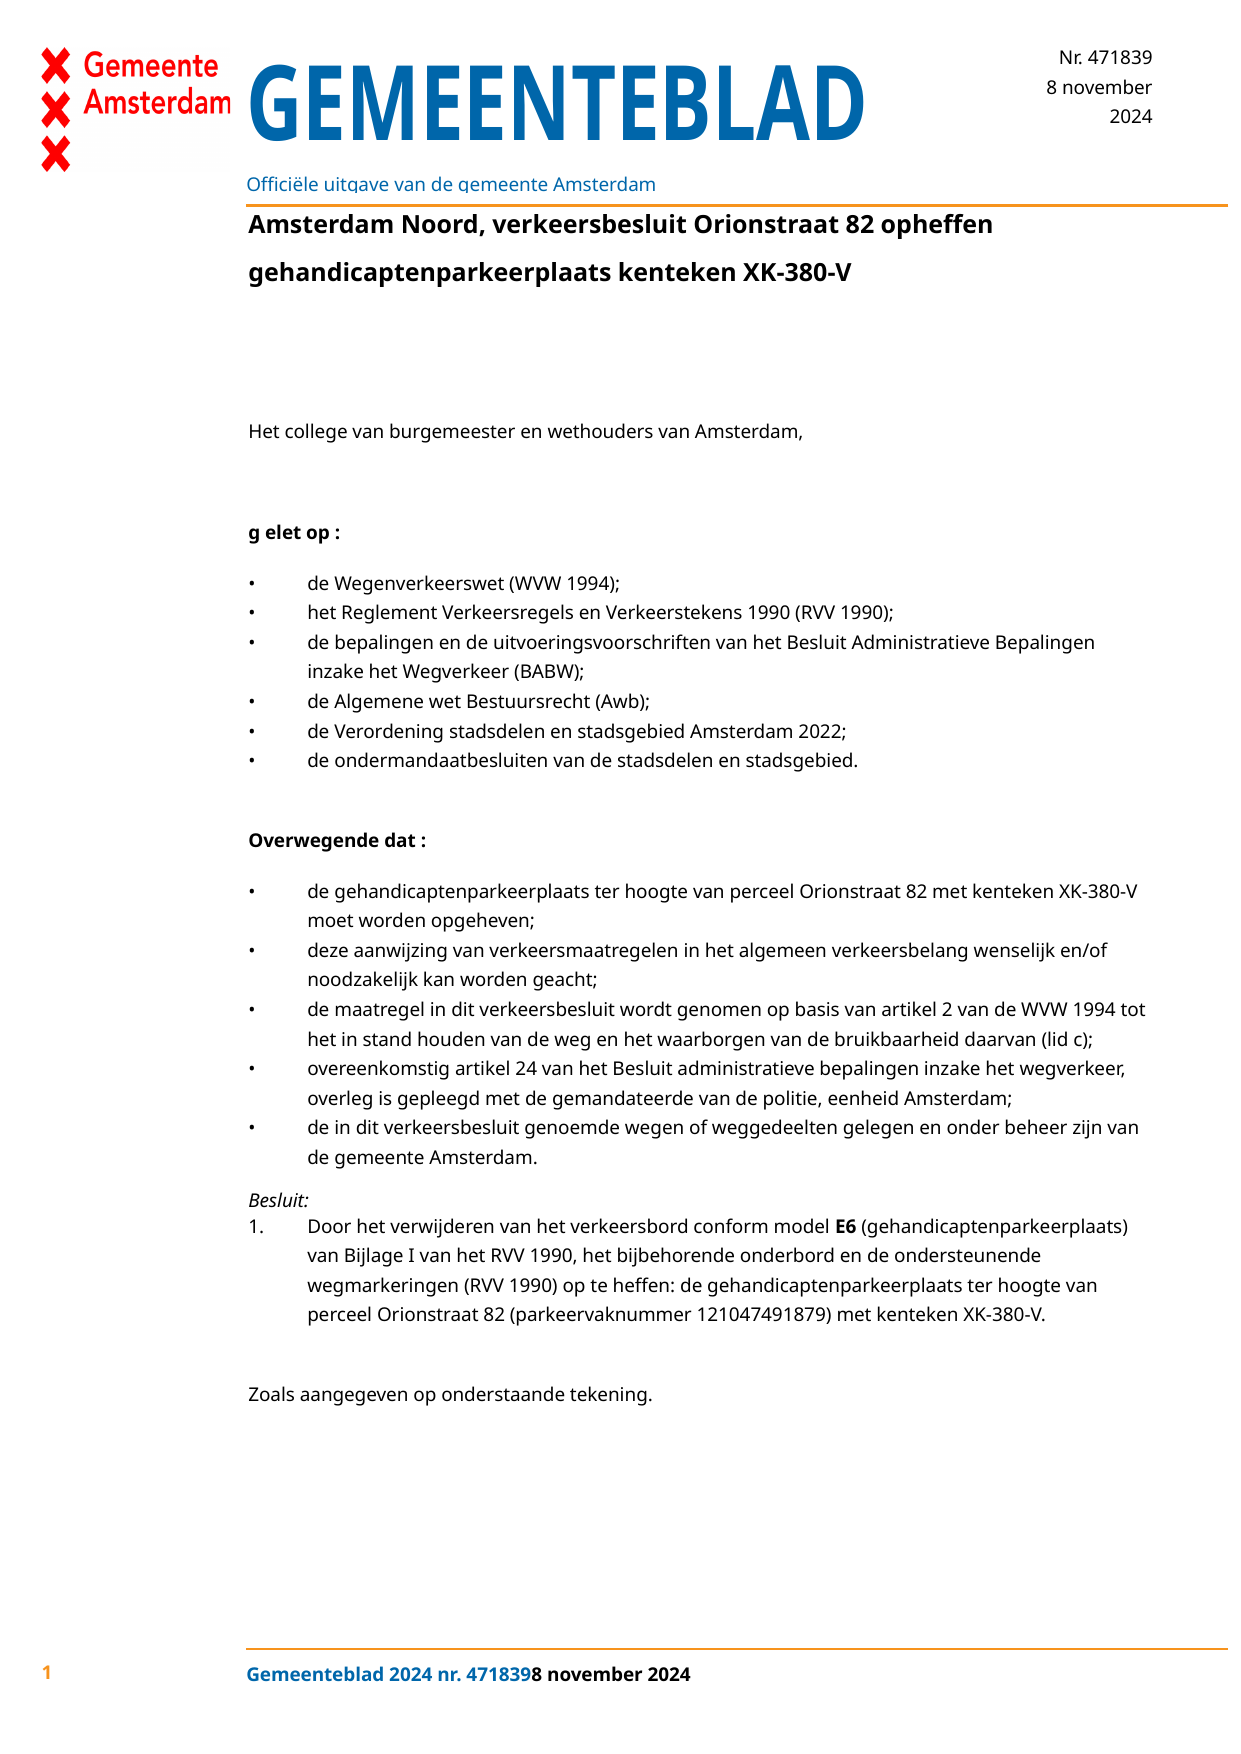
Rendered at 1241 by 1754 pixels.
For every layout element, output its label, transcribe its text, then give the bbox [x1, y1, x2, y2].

text Amsterdam Noord, verkeersbesluit Orionstraat 82 opheffen gehandicaptenparkeerplaats kenteken XK-380-V [248, 207, 1152, 288]
text Het college van burgemeester en wethouders van Amsterdam, [248, 419, 1152, 444]
list de Algemene wet Bestuursrecht (Awb); [248, 688, 1152, 714]
list de Verordening stadsdelen en stadsgebied Amsterdam 2022; [248, 718, 1152, 743]
list de gehandicaptenparkeerplaats ter hoogte van perceel Orionstraat 82 met kenteken XK-380-V moet worden opgeheven; [248, 878, 1152, 933]
list deze aanwijzing van verkeersmaatregelen in het algemeen verkeersbelang wenselijk en/of noodzakelijk kan worden geacht; [248, 937, 1152, 992]
list de maatregel in dit verkeersbesluit wordt genomen op basis van artikel 2 van de WVW 1994 tot het in stand houden van de weg en het waarborgen van de bruikbaarheid daarvan (lid c); [248, 996, 1152, 1051]
list de in dit verkeersbesluit genoemde wegen of weggedeelten gelegen en onder beheer zijn van de gemeente Amsterdam. [248, 1114, 1152, 1170]
text Besluit: [248, 1187, 1152, 1213]
list overeenkomstig artikel 24 van het Besluit administratieve bepalingen inzake het wegverkeer, overleg is gepleegd met de gemandateerde van de politie, eenheid Amsterdam; [248, 1055, 1152, 1111]
text g elet op : [248, 519, 1152, 545]
list Door het verwijderen van het verkeersbord conform model E6 (gehandicaptenparkeerplaats) van Bijlage I van het RVV 1990, het bijbehorende onderbord en de ondersteunende wegmarkeringen (RVV 1990) op te heffen: de gehandicaptenparkeerplaats ter hoogte van perceel Orionstraat 82 (parkeervaknummer 121047491879) met kenteken XK-380-V. [248, 1213, 1152, 1327]
list de Wegenverkeerswet (WVW 1994); [248, 570, 1152, 596]
picture [41, 47, 231, 172]
list de ondermandaatbesluiten van de stadsdelen en stadsgebied. [248, 747, 1152, 773]
list het Reglement Verkeersregels en Verkeerstekens 1990 (RVV 1990); [248, 599, 1152, 625]
text Overwegende dat : [248, 827, 1152, 853]
list de bepalingen en de uitvoeringsvoorschriften van het Besluit Administratieve Bepalingen inzake het Wegverkeer (BABW); [248, 629, 1152, 684]
text Zoals aangegeven op onderstaande tekening. [248, 1382, 1152, 1407]
